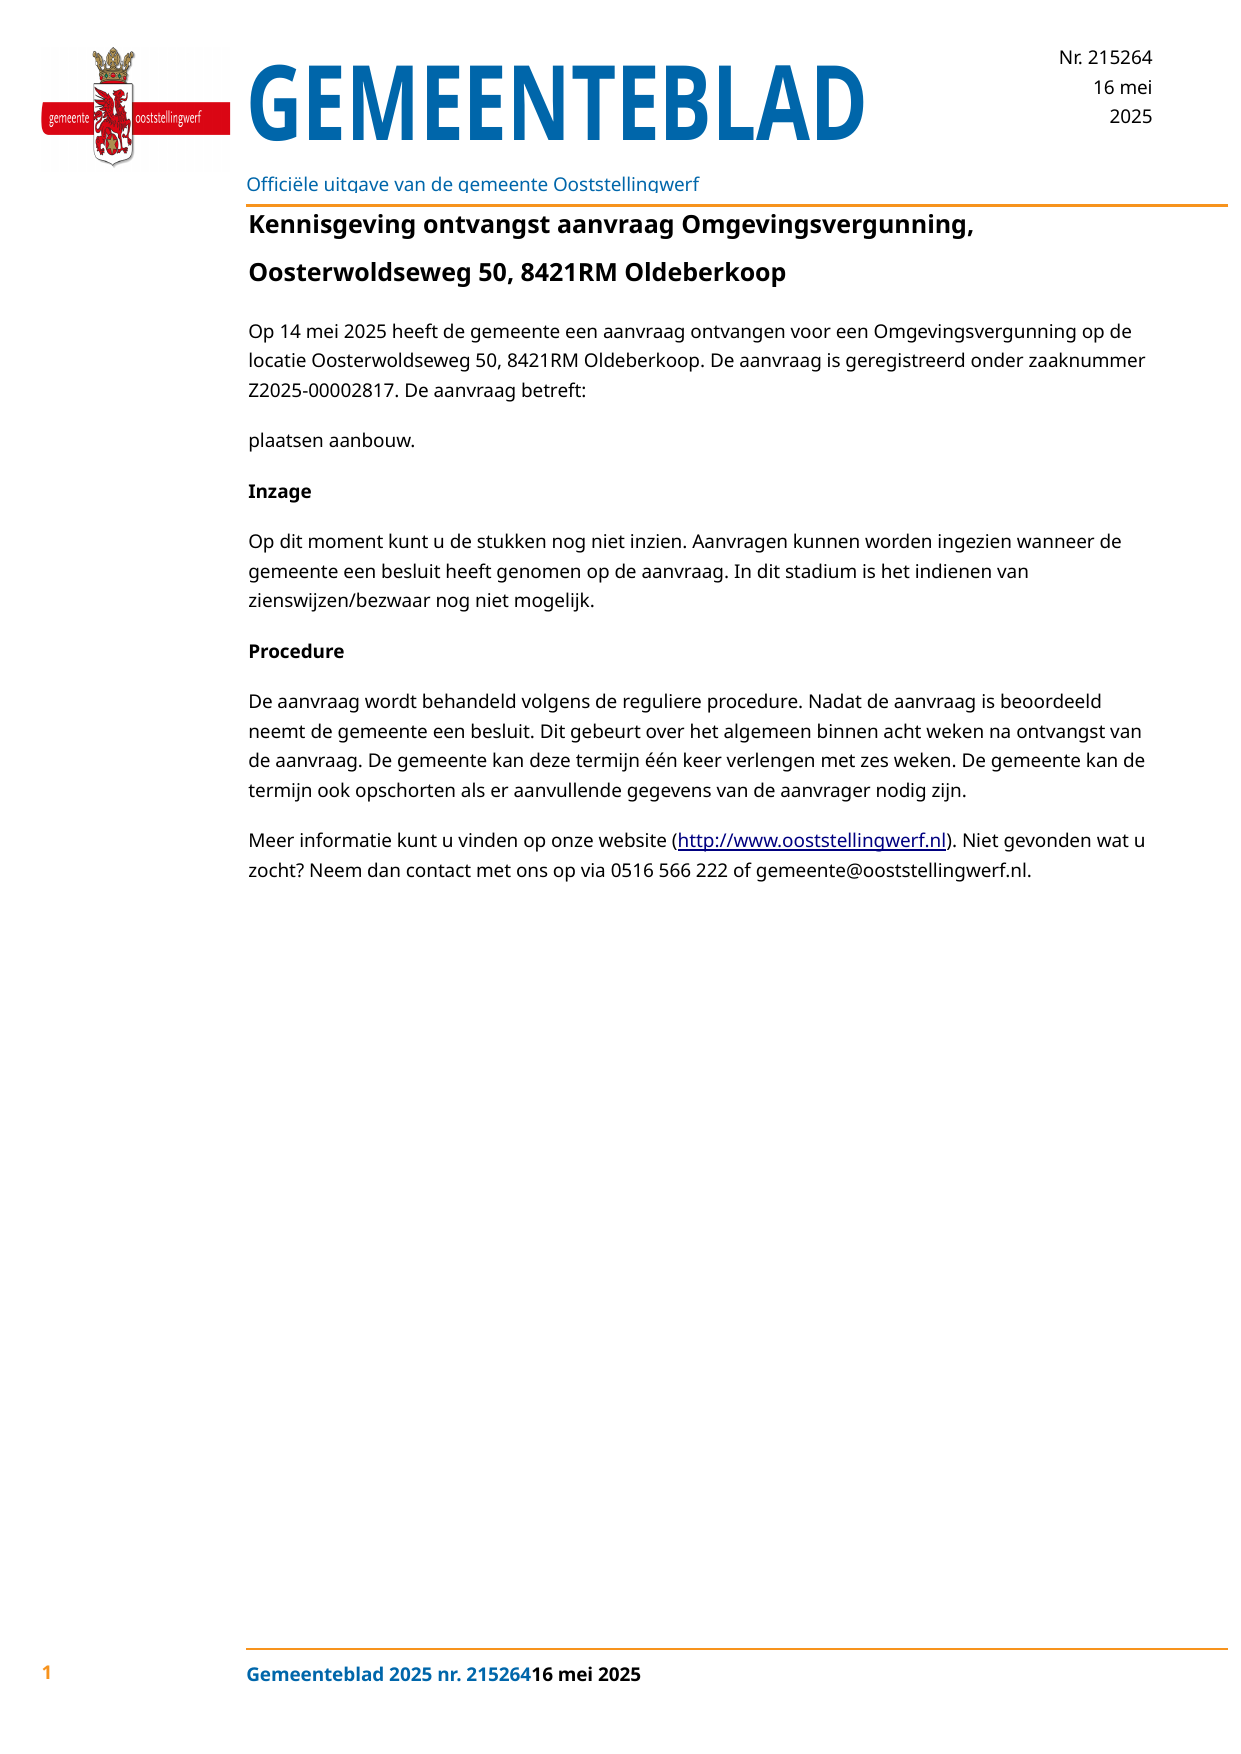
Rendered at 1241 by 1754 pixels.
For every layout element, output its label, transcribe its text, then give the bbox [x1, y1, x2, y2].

text Op 14 mei 2025 heeft de gemeente een aanvraag ontvangen voor een Omgevingsvergunning op de locatie Oosterwoldseweg 50, 8421RM Oldeberkoop. De aanvraag is geregistreerd onder zaaknummer Z2025-00002817. De aanvraag betreft: [248, 318, 1152, 403]
text De aanvraag wordt behandeld volgens de reguliere procedure. Nadat de aanvraag is beoordeeld neemt de gemeente een besluit. Dit gebeurt over het algemeen binnen acht weken na ontvangst van de aanvraag. De gemeente kan deze termijn één keer verlengen met zes weken. De gemeente kan de termijn ook opschorten als er aanvullende gegevens van de aanvrager nodig zijn. [248, 688, 1152, 803]
text Meer informatie kunt u vinden op onze website (http://www.ooststellingwerf.nl). Niet gevonden wat u zocht? Neem dan contact met ons op via 0516 566 222 of gemeente@ooststellingwerf.nl. [248, 827, 1152, 883]
text Kennisgeving ontvangst aanvraag Omgevingsvergunning, Oosterwoldseweg 50, 8421RM Oldeberkoop [248, 207, 1152, 288]
text Procedure [248, 638, 1152, 664]
text Op dit moment kunt u de stukken nog niet inzien. Aanvragen kunnen worden ingezien wanneer de gemeente een besluit heeft genomen op de aanvraag. In dit stadium is het indienen van zienswijzen/bezwaar nog niet mogelijk. [248, 528, 1152, 613]
picture [41, 47, 231, 172]
text Inzage [248, 478, 1152, 504]
text plaatsen aanbouw. [248, 427, 1152, 453]
